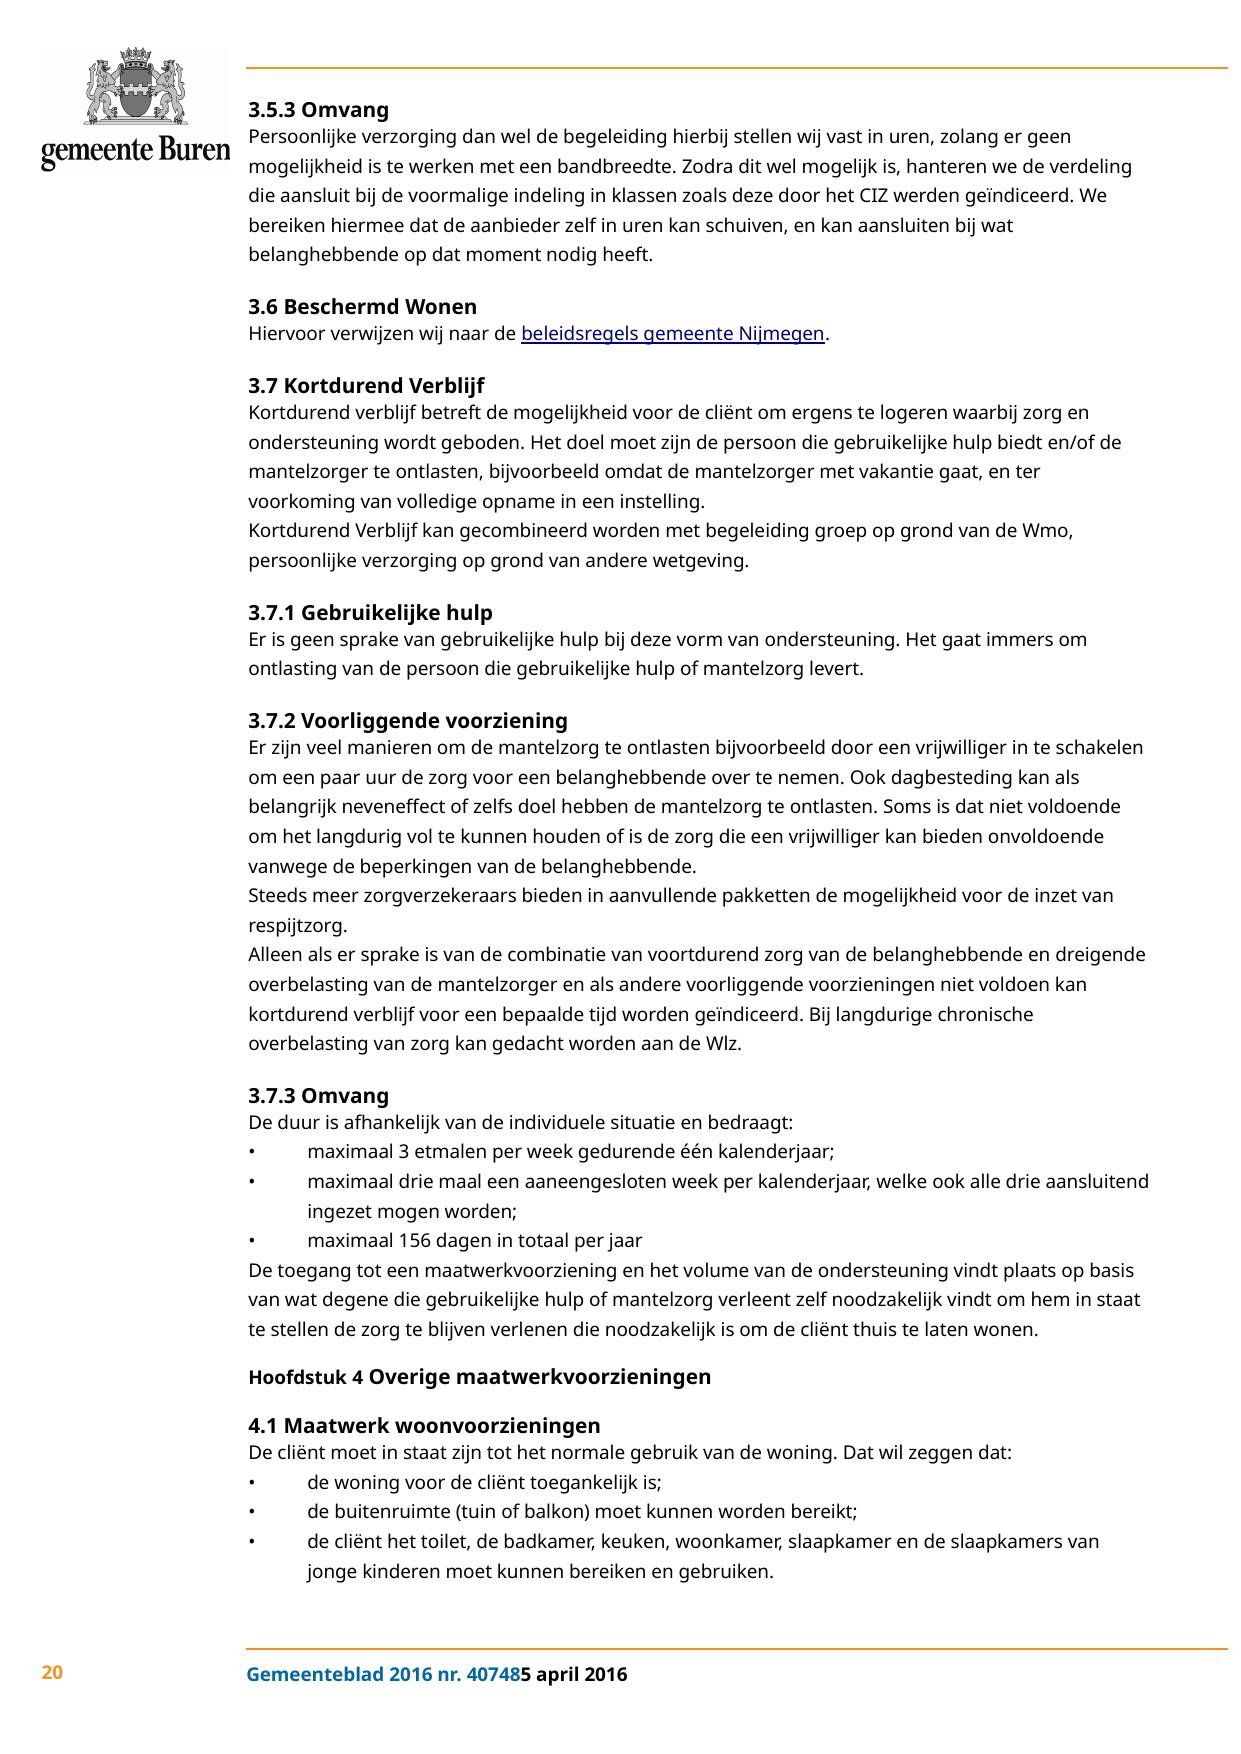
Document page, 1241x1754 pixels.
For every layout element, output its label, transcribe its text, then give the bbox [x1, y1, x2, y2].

text 3.6 Beschermd Wonen [248, 292, 1152, 320]
text 3.7.1 Gebruikelijke hulp [248, 598, 1152, 626]
text Hoofdstuk 4 Overige maatwerkvoorzieningen [248, 1362, 1152, 1390]
text 3.7.3 Omvang [248, 1081, 1152, 1109]
text Alleen als er sprake is van de combinatie van voortdurend zorg van de belanghebbende en dreigende overbelasting van de mantelzorger en als andere voorliggende voorzieningen niet voldoen kan kortdurend verblijf voor een bepaalde tijd worden geïndiceerd. Bij langdurige chronische overbelasting van zorg kan gedacht worden aan de Wlz. [248, 942, 1152, 1056]
text De duur is afhankelijk van de individuele situatie en bedraagt: [248, 1109, 1152, 1135]
list de cliënt het toilet, de badkamer, keuken, woonkamer, slaapkamer en de slaapkamers van jonge kinderen moet kunnen bereiken en gebruiken. [248, 1528, 1152, 1584]
text De toegang tot een maatwerkvoorziening en het volume van de ondersteuning vindt plaats op basis van wat degene die gebruikelijke hulp of mantelzorg verleent zelf noodzakelijk vindt om hem in staat te stellen de zorg te blijven verlenen die noodzakelijk is om de cliënt thuis te laten wonen. [248, 1257, 1152, 1342]
text 3.5.3 Omvang [248, 95, 1152, 123]
text De cliënt moet in staat zijn tot het normale gebruik van de woning. Dat wil zeggen dat: [248, 1439, 1152, 1465]
text 3.7 Kortdurend Verblijf [248, 371, 1152, 399]
picture [41, 47, 231, 172]
text 3.7.2 Voorliggende voorziening [248, 706, 1152, 734]
list maximaal 156 dagen in totaal per jaar [248, 1227, 1152, 1253]
text 4.1 Maatwerk woonvoorzieningen [248, 1411, 1152, 1439]
text Er zijn veel manieren om de mantelzorg te ontlasten bijvoorbeeld door een vrijwilliger in te schakelen om een paar uur de zorg voor een belanghebbende over te nemen. Ook dagbesteding kan als belangrijk neveneffect of zelfs doel hebben de mantelzorg te ontlasten. Soms is dat niet voldoende om het langdurig vol te kunnen houden of is de zorg die een vrijwilliger kan bieden onvoldoende vanwege de beperkingen van de belanghebbende. [248, 734, 1152, 878]
list de buitenruimte (tuin of balkon) moet kunnen worden bereikt; [248, 1499, 1152, 1524]
list de woning voor de cliënt toegankelijk is; [248, 1469, 1152, 1495]
text Persoonlijke verzorging dan wel de begeleiding hierbij stellen wij vast in uren, zolang er geen mogelijkheid is te werken met een bandbreedte. Zodra dit wel mogelijk is, hanteren we de verdeling die aansluit bij de voormalige indeling in klassen zoals deze door het CIZ werden geïndiceerd. We bereiken hiermee dat de aanbieder zelf in uren kan schuiven, en kan aansluiten bij wat belanghebbende op dat moment nodig heeft. [248, 123, 1152, 267]
text Hiervoor verwijzen wij naar de beleidsregels gemeente Nijmegen. [248, 320, 1152, 346]
text Kortdurend Verblijf kan gecombineerd worden met begeleiding groep op grond van de Wmo, persoonlijke verzorging op grond van andere wetgeving. [248, 518, 1152, 573]
text Kortdurend verblijf betreft de mogelijkheid voor de cliënt om ergens te logeren waarbij zorg en ondersteuning wordt geboden. Het doel moet zijn de persoon die gebruikelijke hulp biedt en/of de mantelzorger te ontlasten, bijvoorbeeld omdat de mantelzorger met vakantie gaat, en ter voorkoming van volledige opname in een instelling. [248, 399, 1152, 514]
text Steeds meer zorgverzekeraars bieden in aanvullende pakketten de mogelijkheid voor de inzet van respijtzorg. [248, 882, 1152, 938]
list maximaal drie maal een aaneengesloten week per kalenderjaar, welke ook alle drie aansluitend ingezet mogen worden; [248, 1168, 1152, 1224]
list maximaal 3 etmalen per week gedurende één kalenderjaar; [248, 1139, 1152, 1164]
text Er is geen sprake van gebruikelijke hulp bij deze vorm van ondersteuning. Het gaat immers om ontlasting van de persoon die gebruikelijke hulp of mantelzorg levert. [248, 626, 1152, 681]
